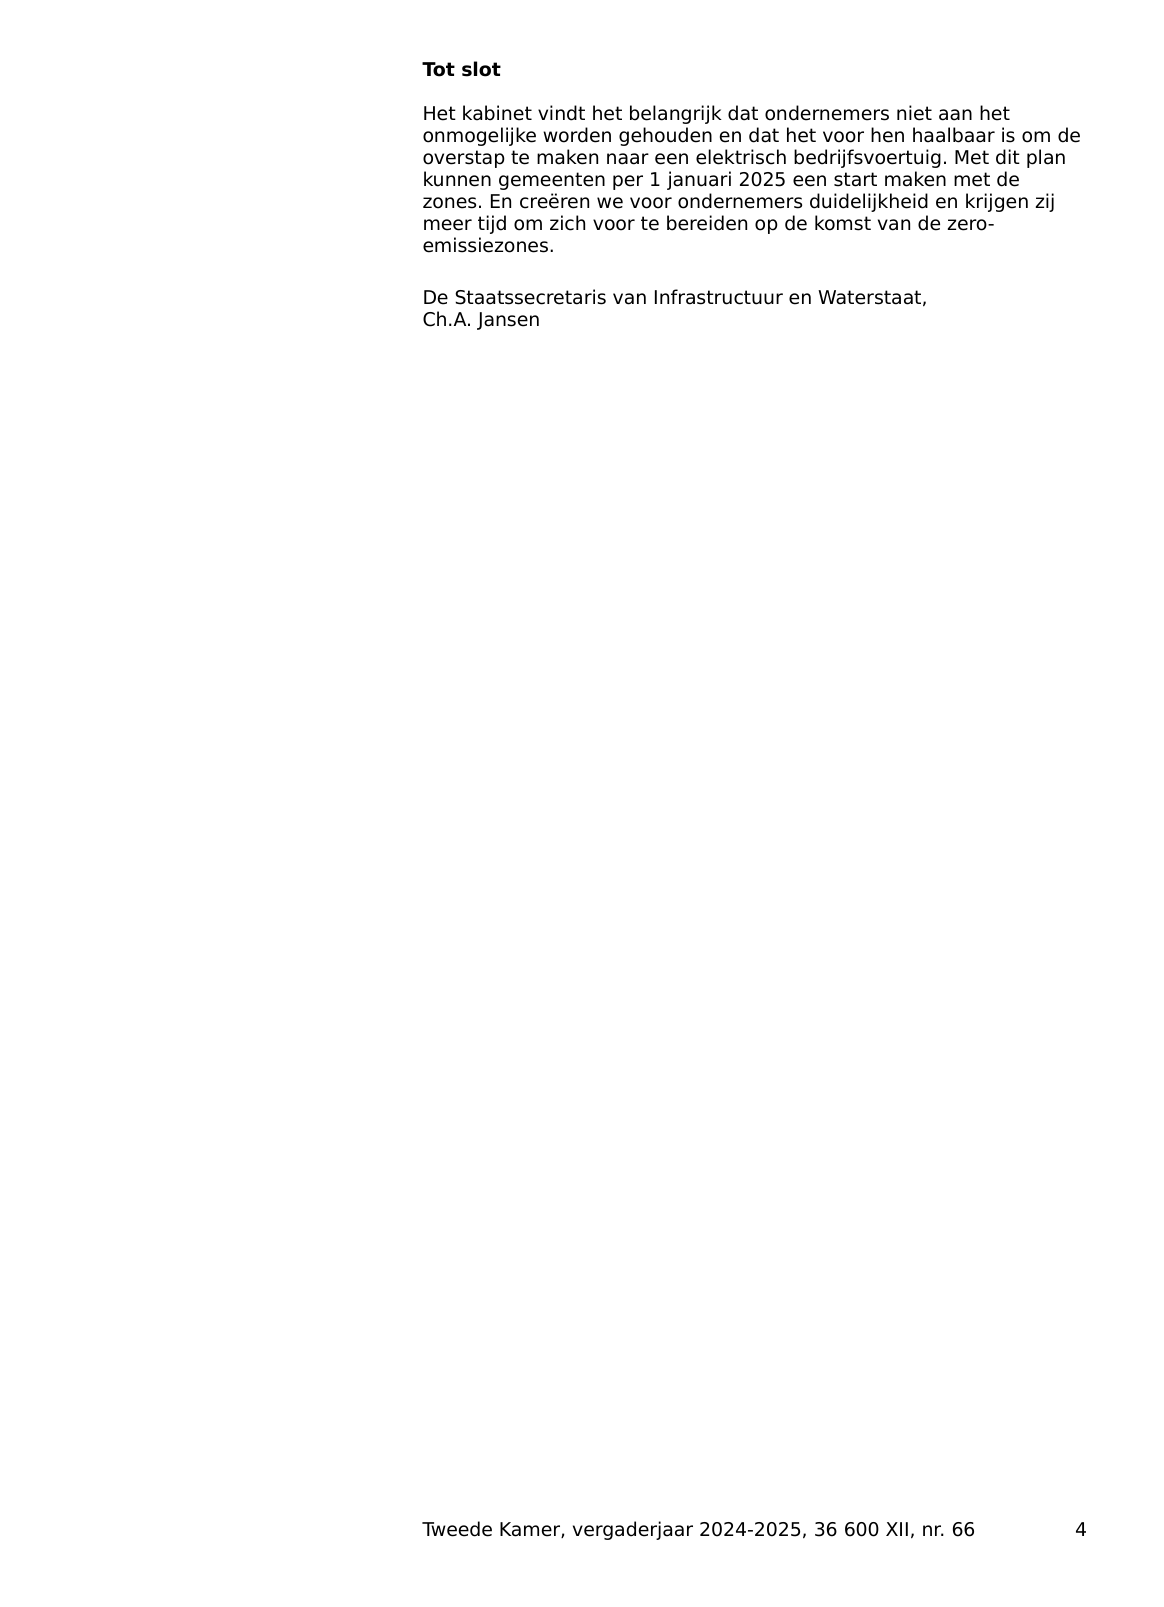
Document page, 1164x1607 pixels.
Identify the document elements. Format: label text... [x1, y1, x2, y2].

text Het kabinet vindt het belangrijk dat ondernemers niet aan het onmogelijke worden gehouden en dat het voor hen haalbaar is om de overstap te maken naar een elektrisch bedrijfsvoertuig. Met dit plan kunnen gemeenten per 1 januari 2025 een start maken met de zones. En creëren we voor ondernemers duidelijkheid en krijgen zij meer tijd om zich voor te bereiden op de komst van de zero-emissiezones. [422, 103, 1087, 257]
text De Staatssecretaris van Infrastructuur en Waterstaat, Ch.A. Jansen [422, 287, 1087, 331]
subtitle Tot slot [422, 59, 1087, 81]
